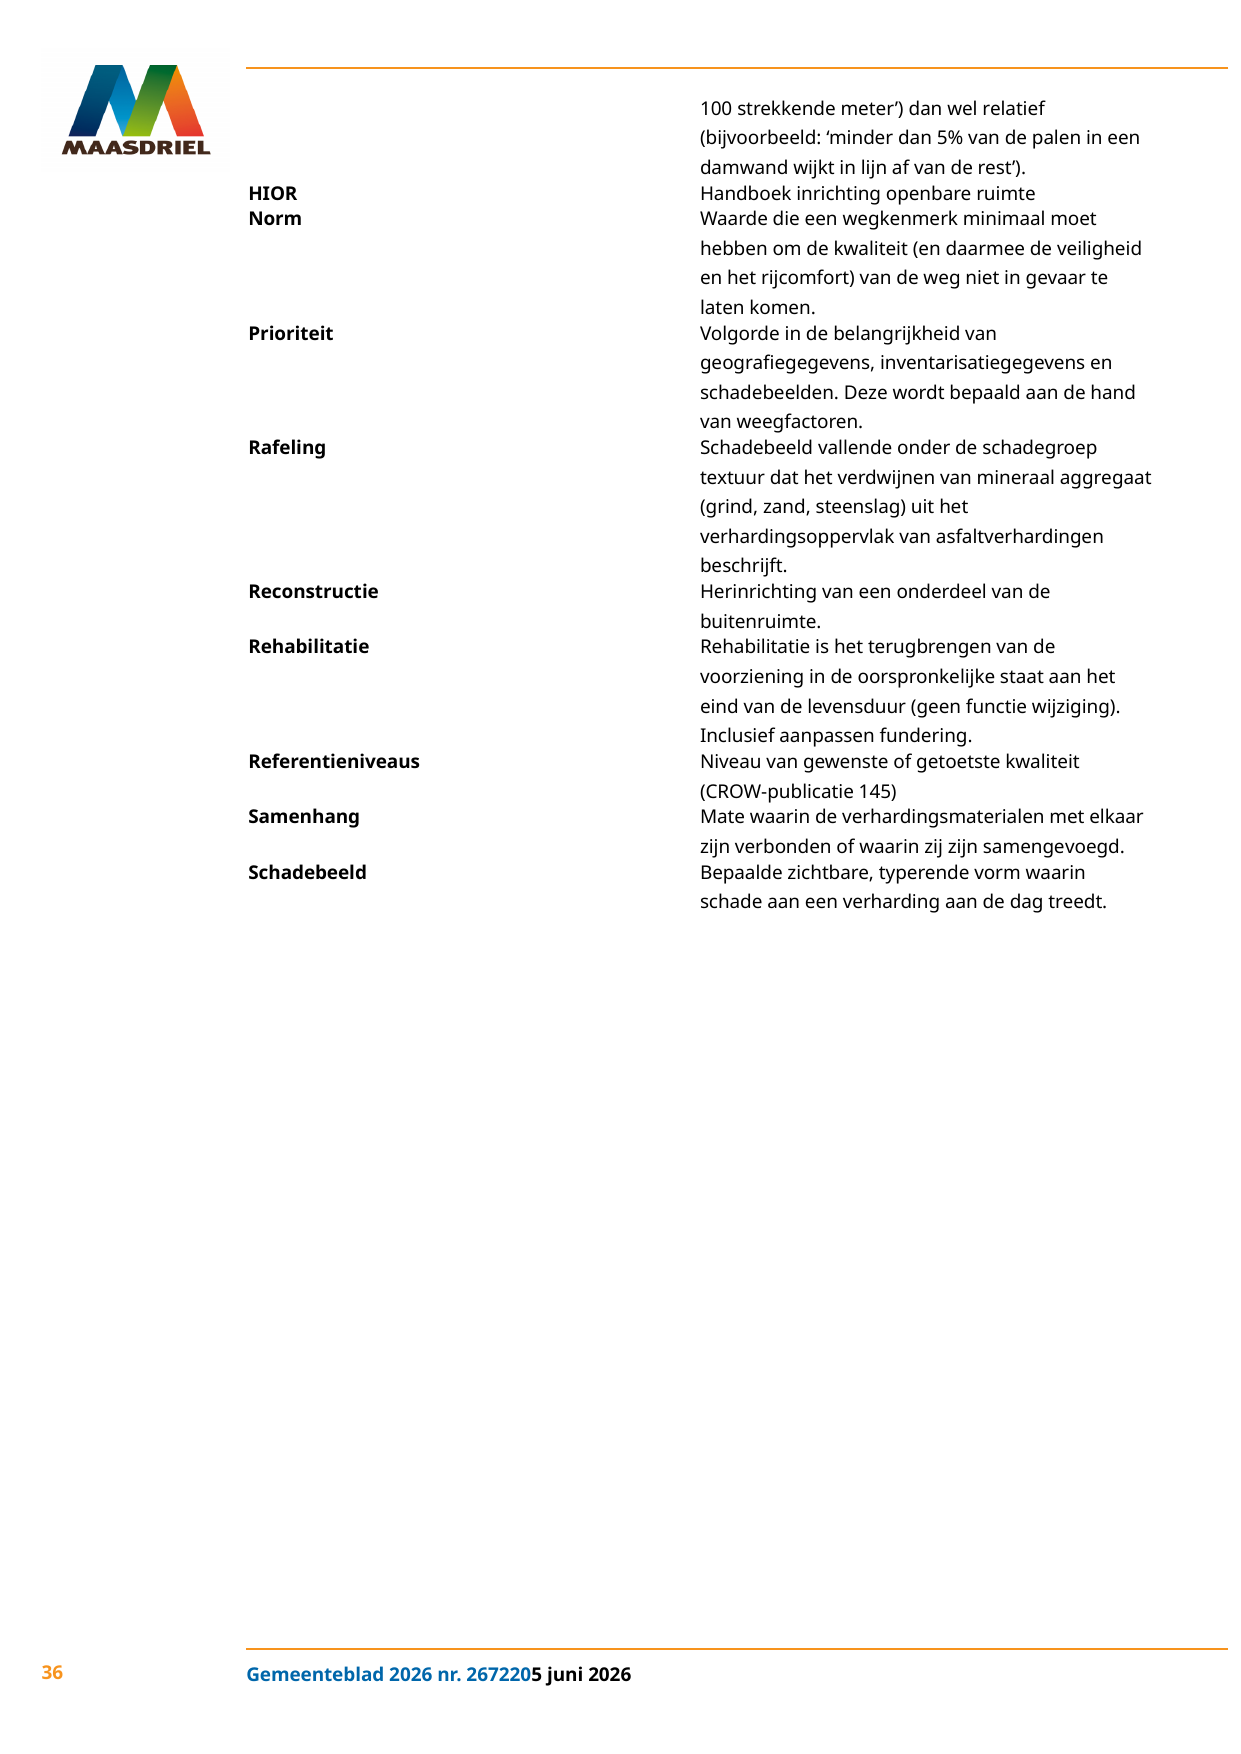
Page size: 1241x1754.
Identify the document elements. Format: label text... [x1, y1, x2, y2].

table_cell Niveau van gewenste of getoetste kwaliteit (CROW-publicatie 145) [700, 748, 1152, 803]
table_cell Schadebeeld [248, 859, 700, 914]
table_cell Samenhang [248, 804, 700, 859]
table_cell Mate waarin de verhardingsmaterialen met elkaar zijn verbonden of waarin zij zijn samenge­voegd. [700, 804, 1152, 859]
table_cell 100 strekkende meter’) dan wel relatief (bijvoorbeeld: ‘minder dan 5% van de palen in een damwand wijkt in lijn af van de rest’). [700, 95, 1152, 180]
table_cell Waarde die een wegkenmerk minimaal moet hebben om de kwaliteit (en daarmee de veiligheid en het rijcomfort) van de weg niet in gevaar te laten komen. [700, 205, 1152, 320]
table_cell Rehabilitatie [248, 634, 700, 748]
table_cell [248, 95, 700, 180]
table_cell Volgorde in de belangrijkheid van geografiegegevens, inventarisatiegegevens en schade­beel­den. Deze wordt bepaald aan de hand van weegfactoren. [700, 320, 1152, 434]
table_cell Norm [248, 205, 700, 320]
table_cell Schadebeeld vallende onder de schadegroep textuur dat het verdwijnen van mineraal aggre­gaat (grind, zand, steenslag) uit het verhardingsoppervlak van asfaltverhardingen beschrijft. [700, 434, 1152, 578]
table_cell Handboek inrichting openbare ruimte [700, 180, 1152, 205]
table_cell Rafeling [248, 434, 700, 578]
table_cell Prioriteit [248, 320, 700, 434]
table_cell Rehabilitatie is het terugbrengen van de voorziening in de oorspronkelijke staat aan het eind van de levensduur (geen functie wijziging). Inclusief aanpassen fundering. [700, 634, 1152, 748]
table_cell Bepaalde zichtbare, typerende vorm waarin schade aan een verharding aan de dag treedt. [700, 859, 1152, 914]
table_cell Reconstructie [248, 579, 700, 634]
picture [41, 47, 231, 172]
table_cell Herinrichting van een onderdeel van de buitenruimte. [700, 579, 1152, 634]
table_cell Referentieniveaus [248, 748, 700, 803]
table_cell HIOR [248, 180, 700, 205]
